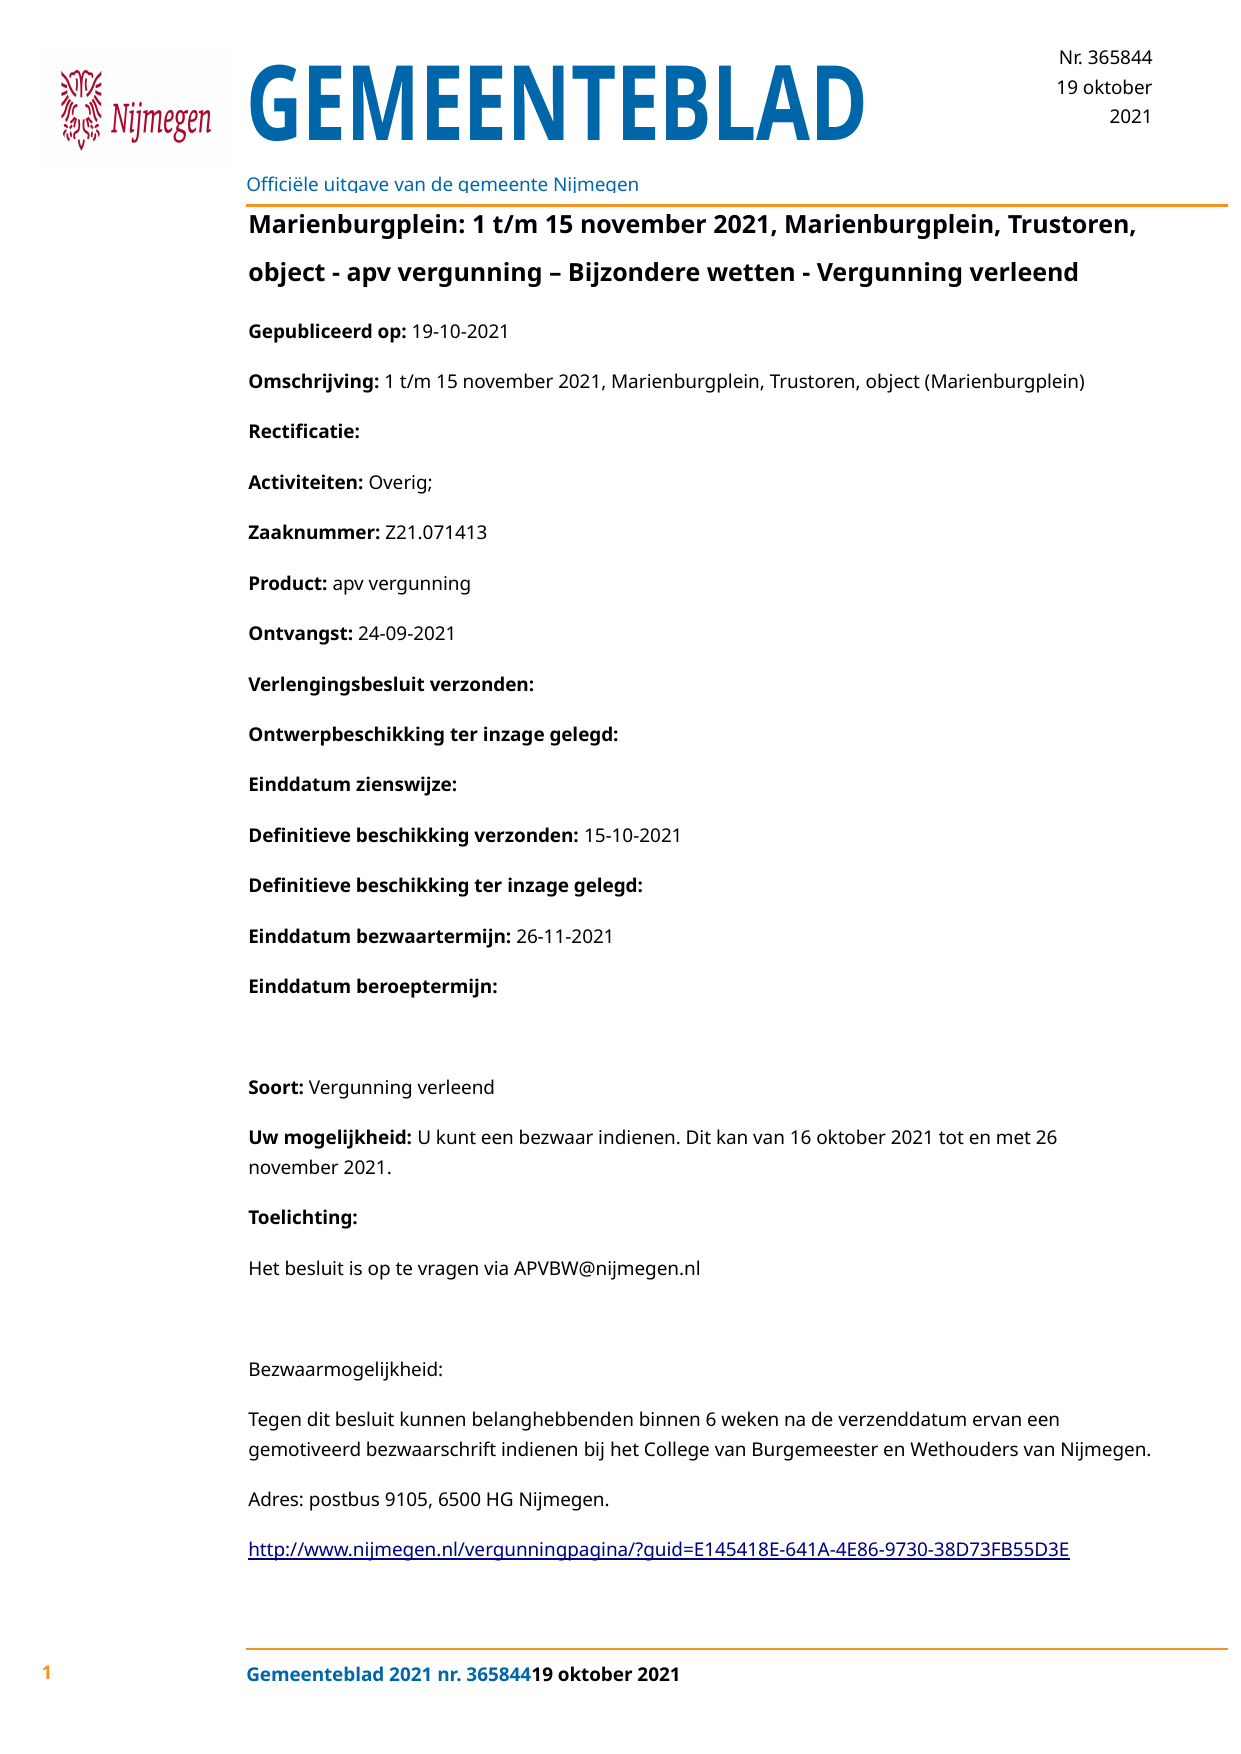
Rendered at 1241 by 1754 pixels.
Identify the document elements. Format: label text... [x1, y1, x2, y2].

text http://www.nijmegen.nl/vergunningpagina/?guid=E145418E-641A-4E86-9730-38D73FB55D3E [248, 1537, 1152, 1562]
text Definitieve beschikking verzonden: 15-10-2021 [248, 822, 1152, 848]
text Ontvangst: 24-09-2021 [248, 620, 1152, 646]
text Activiteiten: Overig; [248, 469, 1152, 495]
text Verlengingsbesluit verzonden: [248, 671, 1152, 697]
text Omschrijving: 1 t/m 15 november 2021, Marienburgplein, Trustoren, object (Marienburgplein) [248, 368, 1152, 394]
text Einddatum zienswijze: [248, 772, 1152, 797]
text Einddatum bezwaartermijn: 26-11-2021 [248, 923, 1152, 949]
text Product: apv vergunning [248, 570, 1152, 596]
text Bezwaarmogelijkheid: [248, 1356, 1152, 1382]
text Einddatum beroeptermijn: [248, 973, 1152, 999]
text Rectificatie: [248, 419, 1152, 444]
text Toelichting: [248, 1204, 1152, 1230]
text Tegen dit besluit kunnen belanghebbenden binnen 6 weken na de verzenddatum ervan een gemotiveerd bezwaarschrift indienen bij het College van Burgemeester en Wethouders van Nijmegen. [248, 1406, 1152, 1462]
picture [41, 47, 231, 172]
text Marienburgplein: 1 t/m 15 november 2021, Marienburgplein, Trustoren, object - apv vergunning – Bijzondere wetten - Vergunning verleend [248, 207, 1152, 288]
text Gepubliceerd op: 19-10-2021 [248, 318, 1152, 344]
text Ontwerpbeschikking ter inzage gelegd: [248, 721, 1152, 747]
text Definitieve beschikking ter inzage gelegd: [248, 872, 1152, 898]
text Het besluit is op te vragen via APVBW@nijmegen.nl [248, 1255, 1152, 1281]
text Adres: postbus 9105, 6500 HG Nijmegen. [248, 1486, 1152, 1512]
text Soort: Vergunning verleend [248, 1074, 1152, 1100]
text Zaaknummer: Z21.071413 [248, 519, 1152, 545]
text Uw mogelijkheid: U kunt een bezwaar indienen. Dit kan van 16 oktober 2021 tot en met 26 november 2021. [248, 1124, 1152, 1180]
